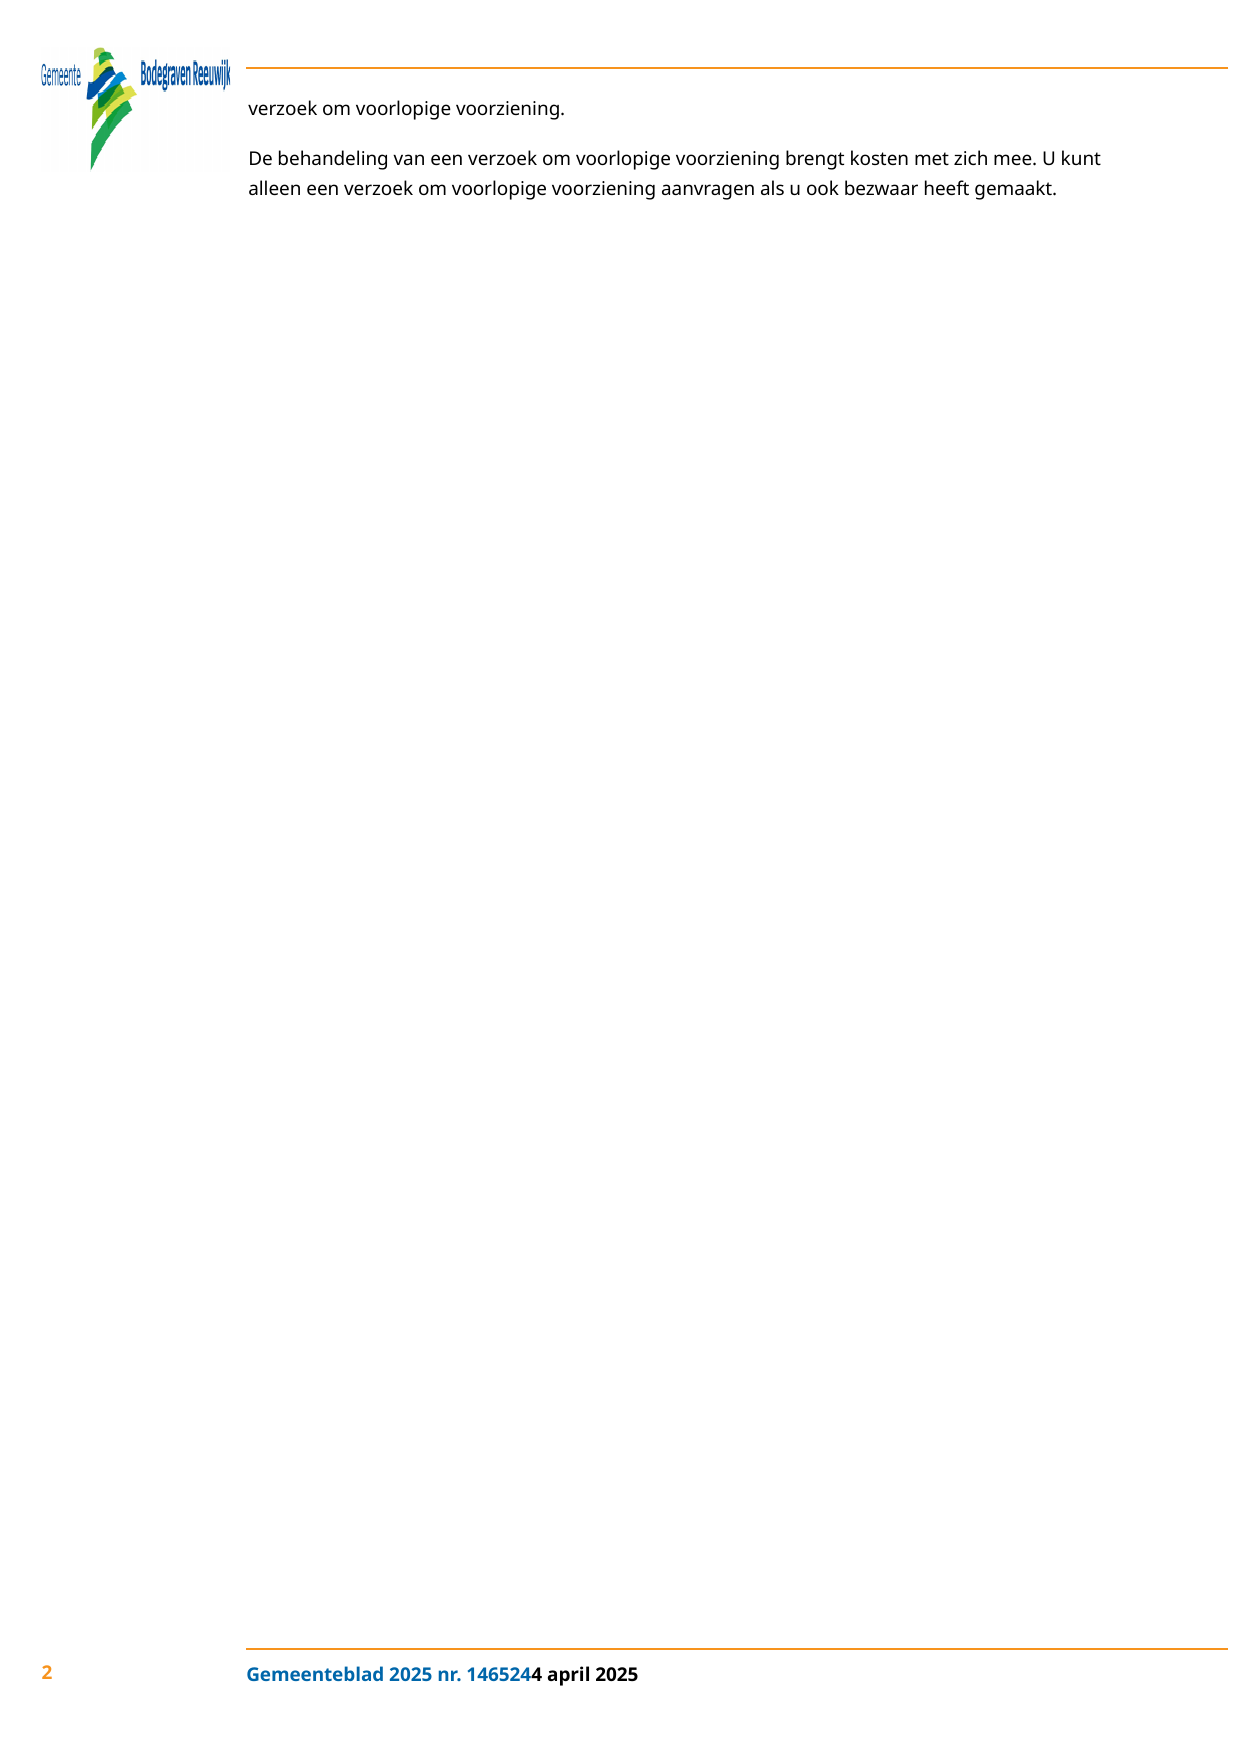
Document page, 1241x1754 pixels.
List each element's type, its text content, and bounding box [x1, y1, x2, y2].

text verzoek om voorlopige voorziening. [248, 95, 1152, 121]
text De behandeling van een verzoek om voorlopige voorziening brengt kosten met zich mee. U kunt alleen een verzoek om voorlopige voorziening aanvragen als u ook bezwaar heeft gemaakt. [248, 145, 1152, 201]
picture [41, 47, 231, 172]
